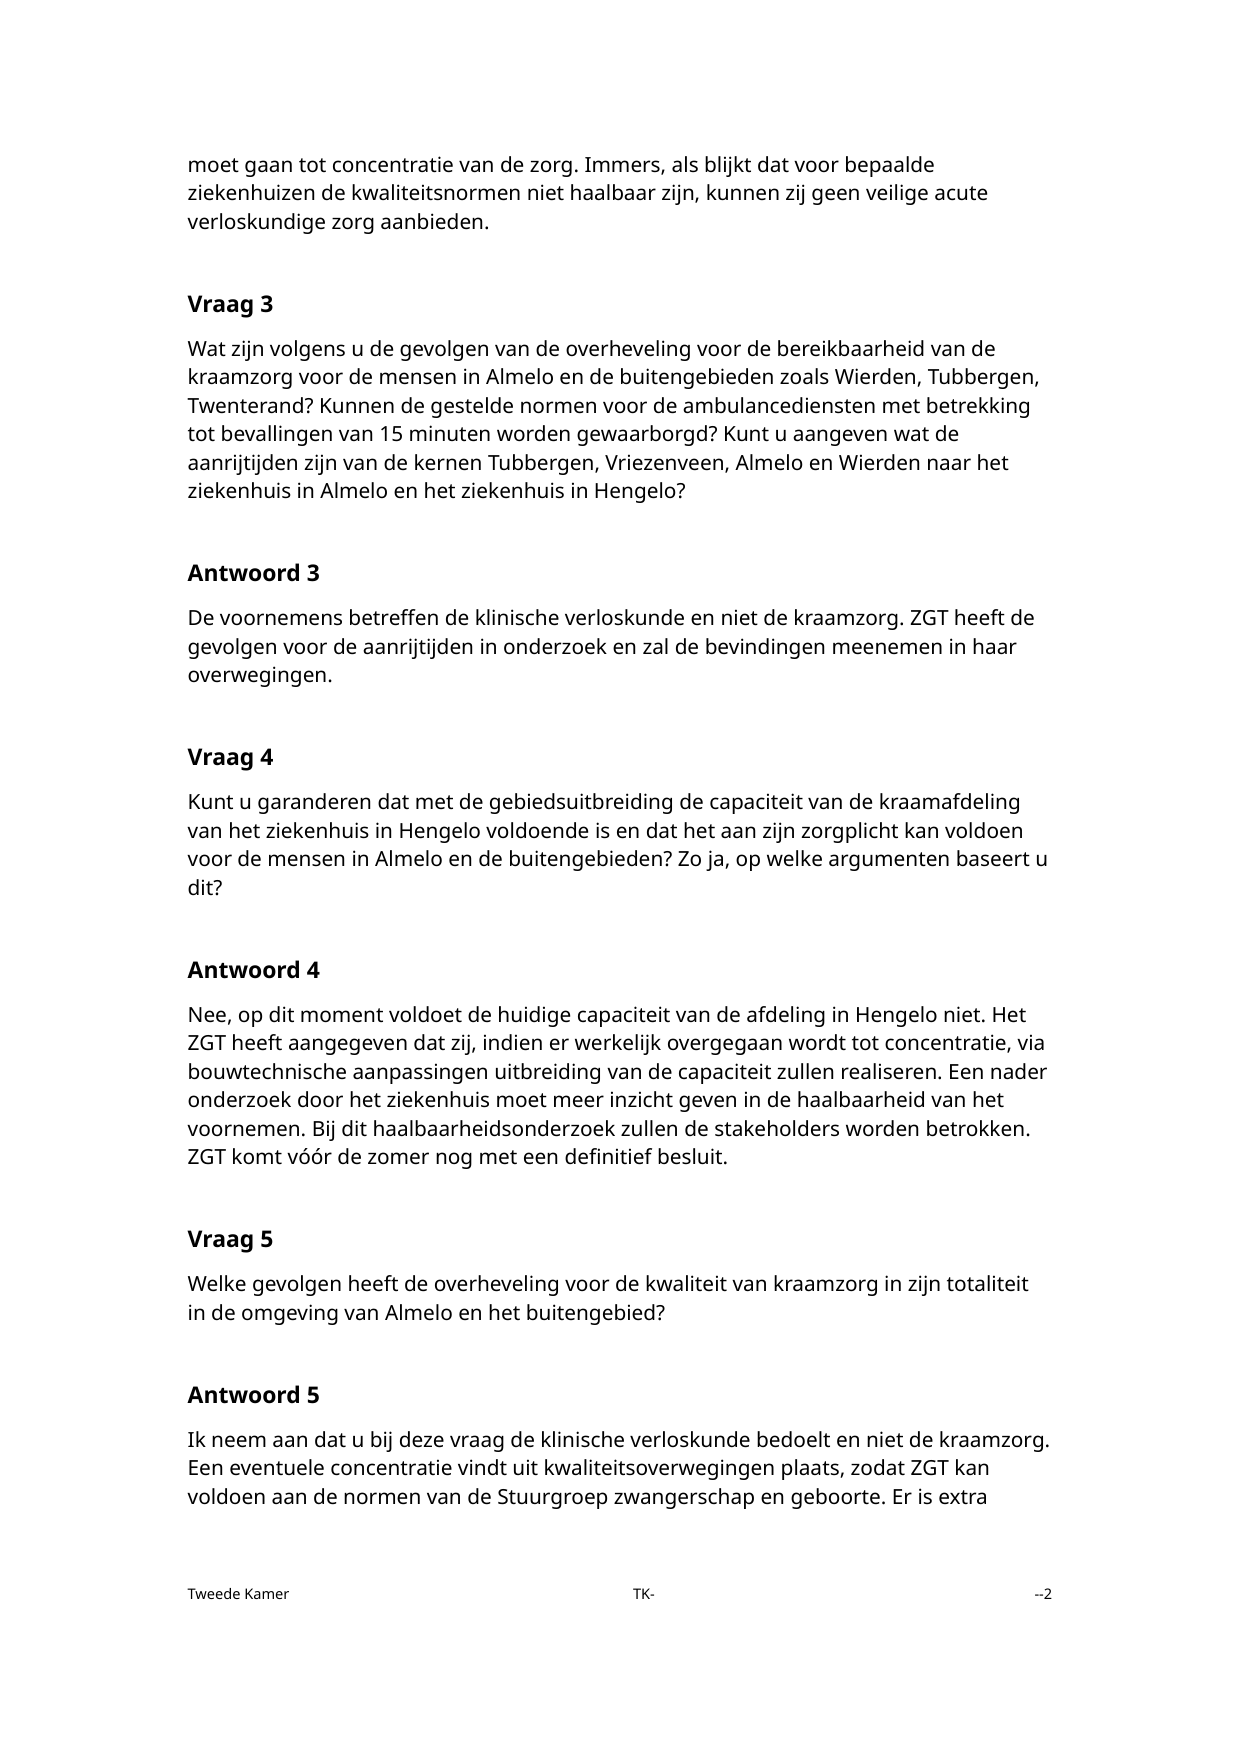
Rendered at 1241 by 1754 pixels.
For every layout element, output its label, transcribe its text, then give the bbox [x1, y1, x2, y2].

subtitle Vraag 4 [187, 741, 1053, 772]
subtitle Antwoord 4 [187, 954, 1053, 985]
subtitle Antwoord 5 [187, 1379, 1053, 1410]
text De voornemens betreffen de klinische verloskunde en niet de kraamzorg. ZGT heeft de gevolgen voor de aanrijtijden in onderzoek en zal de bevindingen meenemen in haar overwegingen. [187, 603, 1053, 689]
text Kunt u garanderen dat met de gebiedsuitbreiding de capaciteit van de kraamafdeling van het ziekenhuis in Hengelo voldoende is en dat het aan zijn zorgplicht kan voldoen voor de mensen in Almelo en de buitengebieden? Zo ja, op welke argumenten baseert u dit? [187, 787, 1053, 901]
text Welke gevolgen heeft de overheveling voor de kwaliteit van kraamzorg in zijn totaliteit in de omgeving van Almelo en het buitengebied? [187, 1269, 1053, 1326]
subtitle Vraag 3 [187, 288, 1053, 319]
text Wat zijn volgens u de gevolgen van de overheveling voor de bereikbaarheid van de kraamzorg voor de mensen in Almelo en de buitengebieden zoals Wierden, Tubbergen, Twenterand? Kunnen de gestelde normen voor de ambulancediensten met betrekking tot bevallingen van 15 minuten worden gewaarborgd? Kunt u aangeven wat de aanrijtijden zijn van de kernen Tubbergen, Vriezenveen, Almelo en Wierden naar het ziekenhuis in Almelo en het ziekenhuis in Hengelo? [187, 334, 1053, 505]
subtitle Antwoord 3 [187, 557, 1053, 588]
text moet gaan tot concentratie van de zorg. Immers, als blijkt dat voor bepaalde ziekenhuizen de kwaliteitsnormen niet haalbaar zijn, kunnen zij geen veilige acute verloskundige zorg aanbieden. [187, 150, 1053, 235]
text Ik neem aan dat u bij deze vraag de klinische verloskunde bedoelt en niet de kraamzorg. Een eventuele concentratie vindt uit kwaliteitsoverwegingen plaats, zodat ZGT kan voldoen aan de normen van de Stuurgroep zwangerschap en geboorte. Er is extra [187, 1425, 1053, 1510]
text Nee, op dit moment voldoet de huidige capaciteit van de afdeling in Hengelo niet. Het ZGT heeft aangegeven dat zij, indien er werkelijk overgegaan wordt tot concentratie, via bouwtechnische aanpassingen uitbreiding van de capaciteit zullen realiseren. Een nader onderzoek door het ziekenhuis moet meer inzicht geven in de haalbaarheid van het voornemen. Bij dit haalbaarheidsonderzoek zullen de stakeholders worden betrokken. ZGT komt vóór de zomer nog met een definitief besluit. [187, 1000, 1053, 1171]
subtitle Vraag 5 [187, 1223, 1053, 1254]
